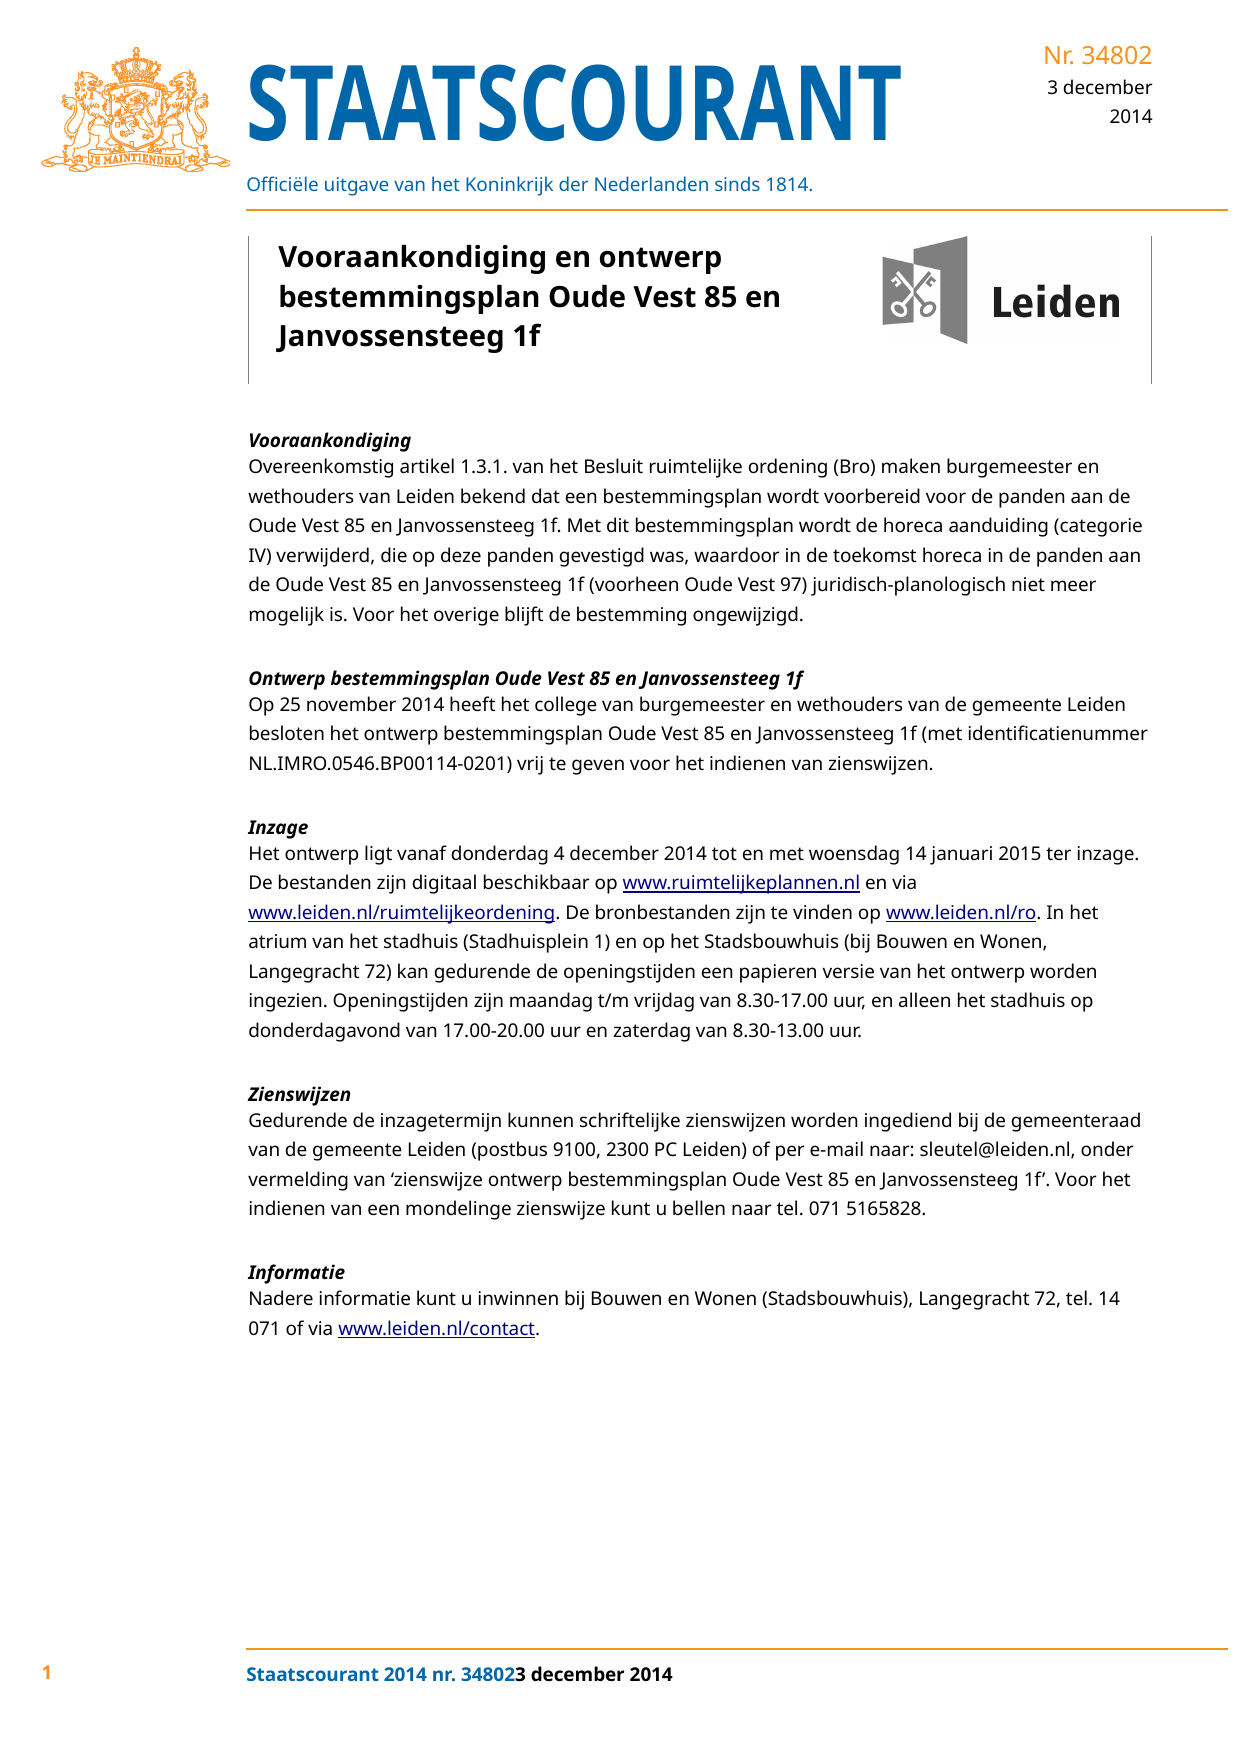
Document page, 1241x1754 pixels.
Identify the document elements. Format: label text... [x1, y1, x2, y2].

text Informatie [248, 1259, 1152, 1285]
table_header Vooraankondiging en ontwerp bestemmingsplan Oude Vest 85 en Janvossensteeg 1f [249, 236, 850, 384]
text Nadere informatie kunt u inwinnen bij Bouwen en Wonen (Stadsbouwhuis), Langegracht 72, tel. 14 071 of via www.leiden.nl/contact. [248, 1285, 1152, 1341]
table_header [850, 236, 1151, 384]
text Zienswijzen [248, 1081, 1152, 1107]
text Ontwerp bestemmingsplan Oude Vest 85 en Janvossensteeg 1f [248, 665, 1152, 691]
text Op 25 november 2014 heeft het college van burgemeester en wethouders van de gemeente Leiden besloten het ontwerp bestemmingsplan Oude Vest 85 en Janvossensteeg 1f (met identificatienummer NL.IMRO.0546.BP00114-0201) vrij te geven voor het indienen van zienswijzen. [248, 691, 1152, 776]
text Inzage [248, 814, 1152, 840]
text Gedurende de inzagetermijn kunnen schriftelijke zienswijzen worden ingediend bij de gemeenteraad van de gemeente Leiden (postbus 9100, 2300 PC Leiden) of per e-mail naar: sleutel@leiden.nl, onder vermelding van ‘zienswijze ontwerp bestemmingsplan Oude Vest 85 en Janvossensteeg 1f’. Voor het indienen van een mondelinge zienswijze kunt u bellen naar tel. 071 5165828. [248, 1107, 1152, 1221]
picture [882, 236, 1119, 344]
text Het ontwerp ligt vanaf donderdag 4 december 2014 tot en met woensdag 14 januari 2015 ter inzage. De bestanden zijn digitaal beschikbaar op www.ruimtelijkeplannen.nl en via www.leiden.nl/ruimtelijkeordening. De bronbestanden zijn te vinden op www.leiden.nl/ro. In het atrium van het stadhuis (Stadhuisplein 1) en op het Stadsbouwhuis (bij Bouwen en Wonen, Langegracht 72) kan gedurende de openingstijden een papieren versie van het ontwerp worden ingezien. Openingstijden zijn maandag t/m vrijdag van 8.30-17.00 uur, en alleen het stadhuis op donderdagavond van 17.00-20.00 uur en zaterdag van 8.30-13.00 uur. [248, 840, 1152, 1043]
text Overeenkomstig artikel 1.3.1. van het Besluit ruimtelijke ordening (Bro) maken burgemeester en wethouders van Leiden bekend dat een bestemmingsplan wordt voorbereid voor de panden aan de Oude Vest 85 en Janvossensteeg 1f. Met dit bestemmingsplan wordt de horeca aanduiding (categorie IV) verwijderd, die op deze panden gevestigd was, waardoor in de toekomst horeca in de panden aan de Oude Vest 85 en Janvossensteeg 1f (voorheen Oude Vest 97) juridisch-planologisch niet meer mogelijk is. Voor het overige blijft de bestemming ongewijzigd. [248, 453, 1152, 627]
picture [41, 47, 231, 172]
text Vooraankondiging [248, 427, 1152, 453]
